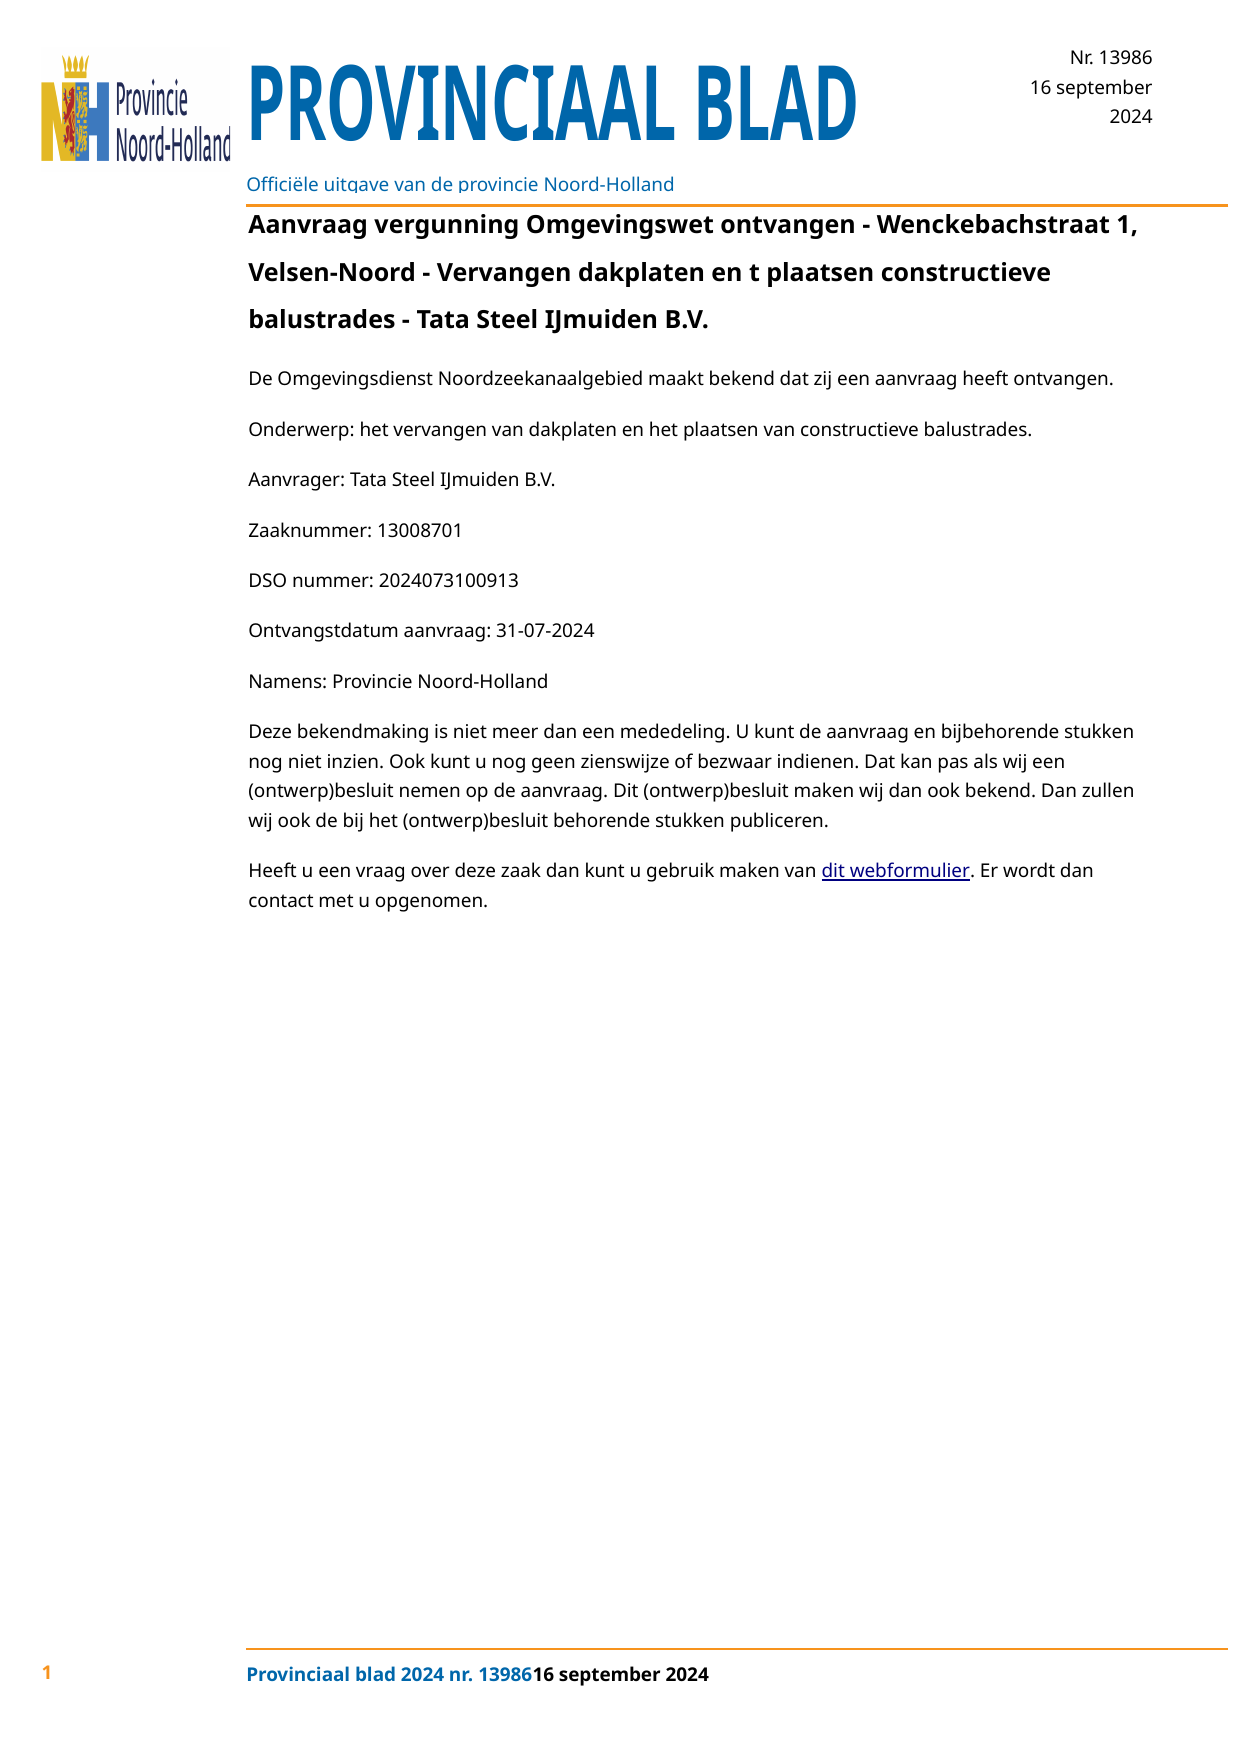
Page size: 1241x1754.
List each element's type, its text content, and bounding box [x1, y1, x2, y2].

text De Omgevingsdienst Noordzeekanaalgebied maakt bekend dat zij een aanvraag heeft ontvangen. [248, 366, 1152, 391]
text Ontvangstdatum aanvraag: 31-07-2024 [248, 618, 1152, 643]
text Heeft u een vraag over deze zaak dan kunt u gebruik maken van dit webformulier. Er wordt dan contact met u opgenomen. [248, 858, 1152, 913]
text Zaaknummer: 13008701 [248, 517, 1152, 542]
picture [41, 47, 231, 172]
text DSO nummer: 2024073100913 [248, 567, 1152, 593]
text Aanvrager: Tata Steel IJmuiden B.V. [248, 466, 1152, 492]
text Onderwerp: het vervangen van dakplaten en het plaatsen van constructieve balustrades. [248, 416, 1152, 442]
text Aanvraag vergunning Omgevingswet ontvangen - Wenckebachstraat 1, Velsen-Noord - Vervangen dakplaten en t plaatsen constructieve balustrades - Tata Steel IJmuiden B.V. [248, 207, 1152, 336]
text Deze bekendmaking is niet meer dan een mededeling. U kunt de aanvraag en bijbehorende stukken nog niet inzien. Ook kunt u nog geen zienswijze of bezwaar indienen. Dat kan pas als wij een (ontwerp)besluit nemen op de aanvraag. Dit (ontwerp)besluit maken wij dan ook bekend. Dan zullen wij ook de bij het (ontwerp)besluit behorende stukken publiceren. [248, 718, 1152, 833]
text Namens: Provincie Noord-Holland [248, 668, 1152, 694]
